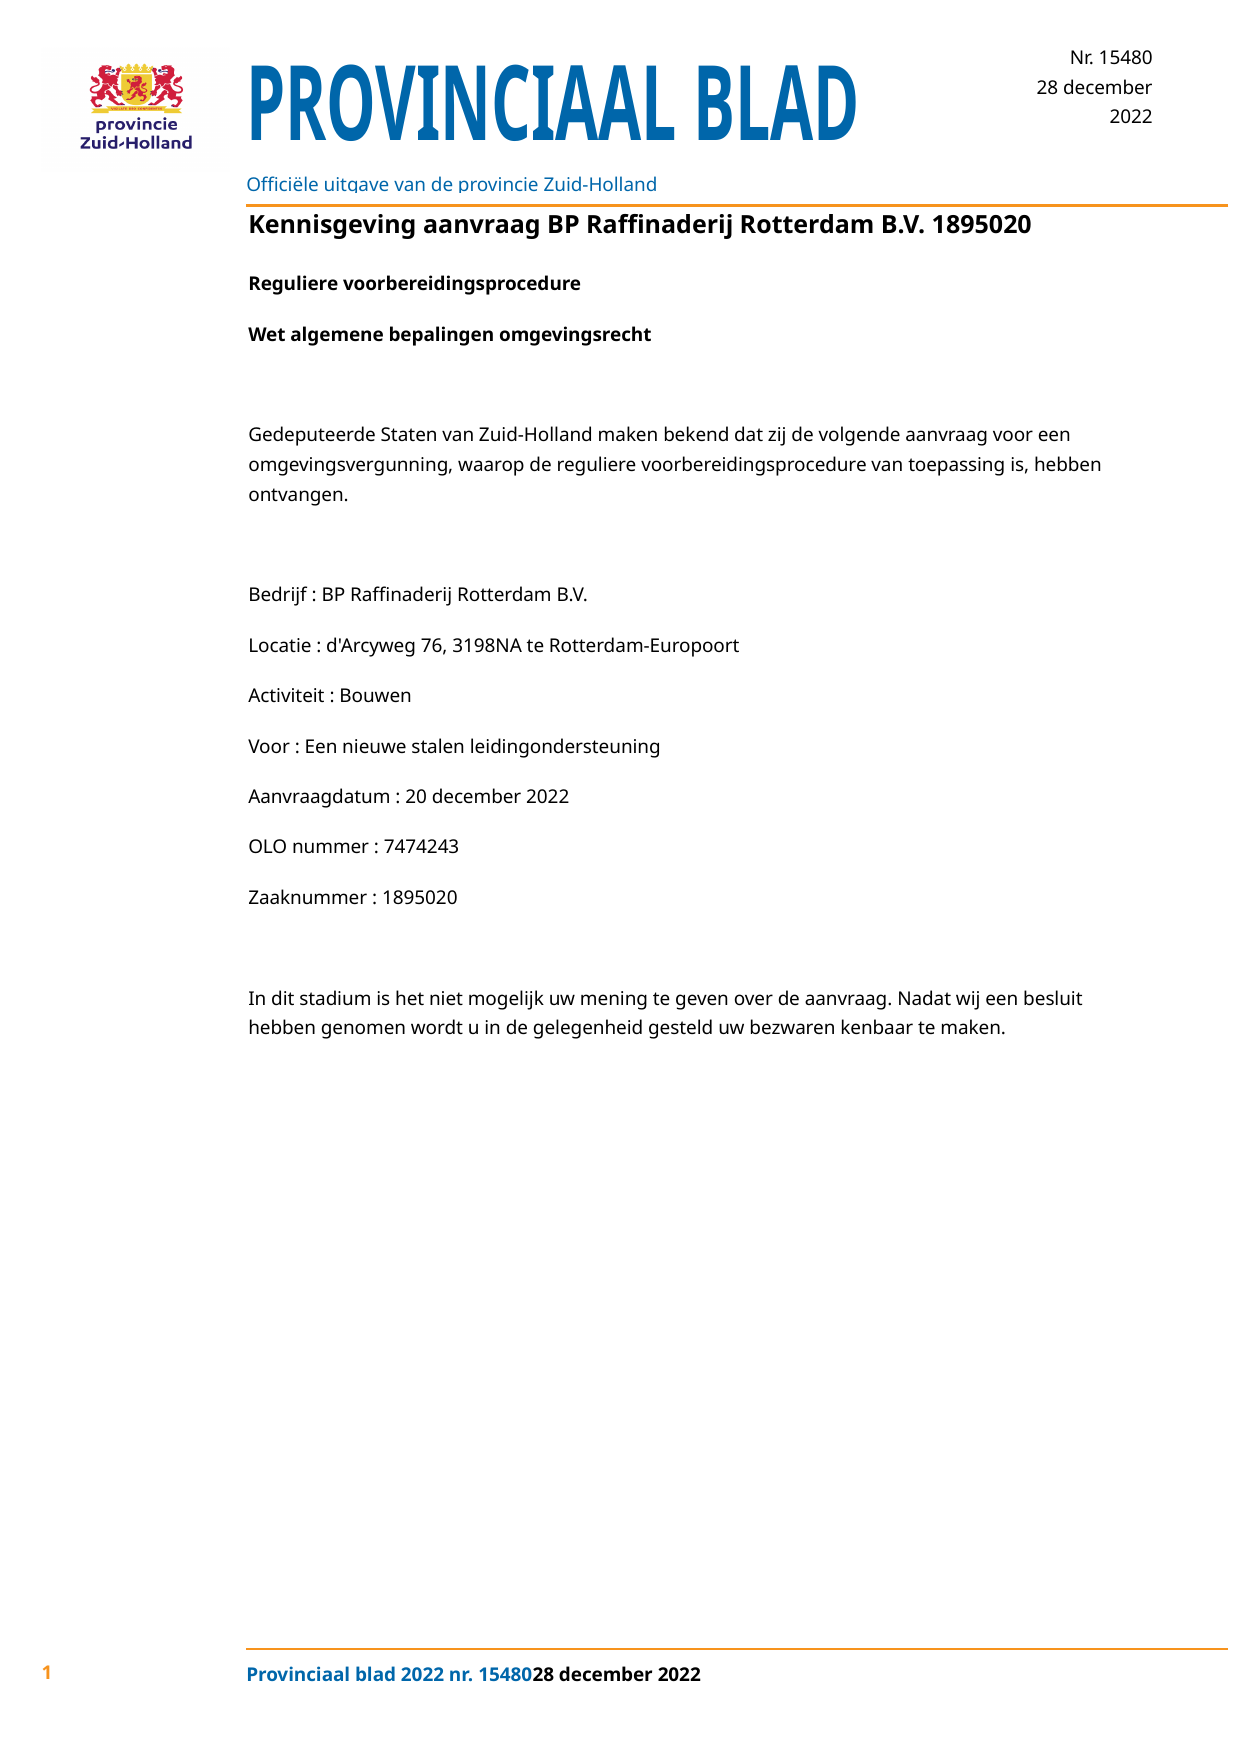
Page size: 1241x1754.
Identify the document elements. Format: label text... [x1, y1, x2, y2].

text Wet algemene bepalingen omgevingsrecht [248, 321, 1152, 346]
text Reguliere voorbereidingsprocedure [248, 270, 1152, 296]
picture [41, 47, 231, 172]
text Activiteit : Bouwen [248, 682, 1152, 708]
text Locatie : d'Arcyweg 76, 3198NA te Rotterdam-Europoort [248, 632, 1152, 658]
text Aanvraagdatum : 20 december 2022 [248, 783, 1152, 809]
text Bedrijf : BP Raffinaderij Rotterdam B.V. [248, 582, 1152, 607]
text Voor : Een nieuwe stalen leidingondersteuning [248, 733, 1152, 758]
text OLO nummer : 7474243 [248, 834, 1152, 859]
text Kennisgeving aanvraag BP Raffinaderij Rotterdam B.V. 1895020 [248, 207, 1152, 241]
text Gedeputeerde Staten van Zuid-Holland maken bekend dat zij de volgende aanvraag voor een omgevingsvergunning, waarop de reguliere voorbereidingsprocedure van toepassing is, hebben ontvangen. [248, 422, 1152, 506]
text Zaaknummer : 1895020 [248, 884, 1152, 910]
text In dit stadium is het niet mogelijk uw mening te geven over de aanvraag. Nadat wij een besluit hebben genomen wordt u in de gelegenheid gesteld uw bezwaren kenbaar te maken. [248, 985, 1152, 1040]
